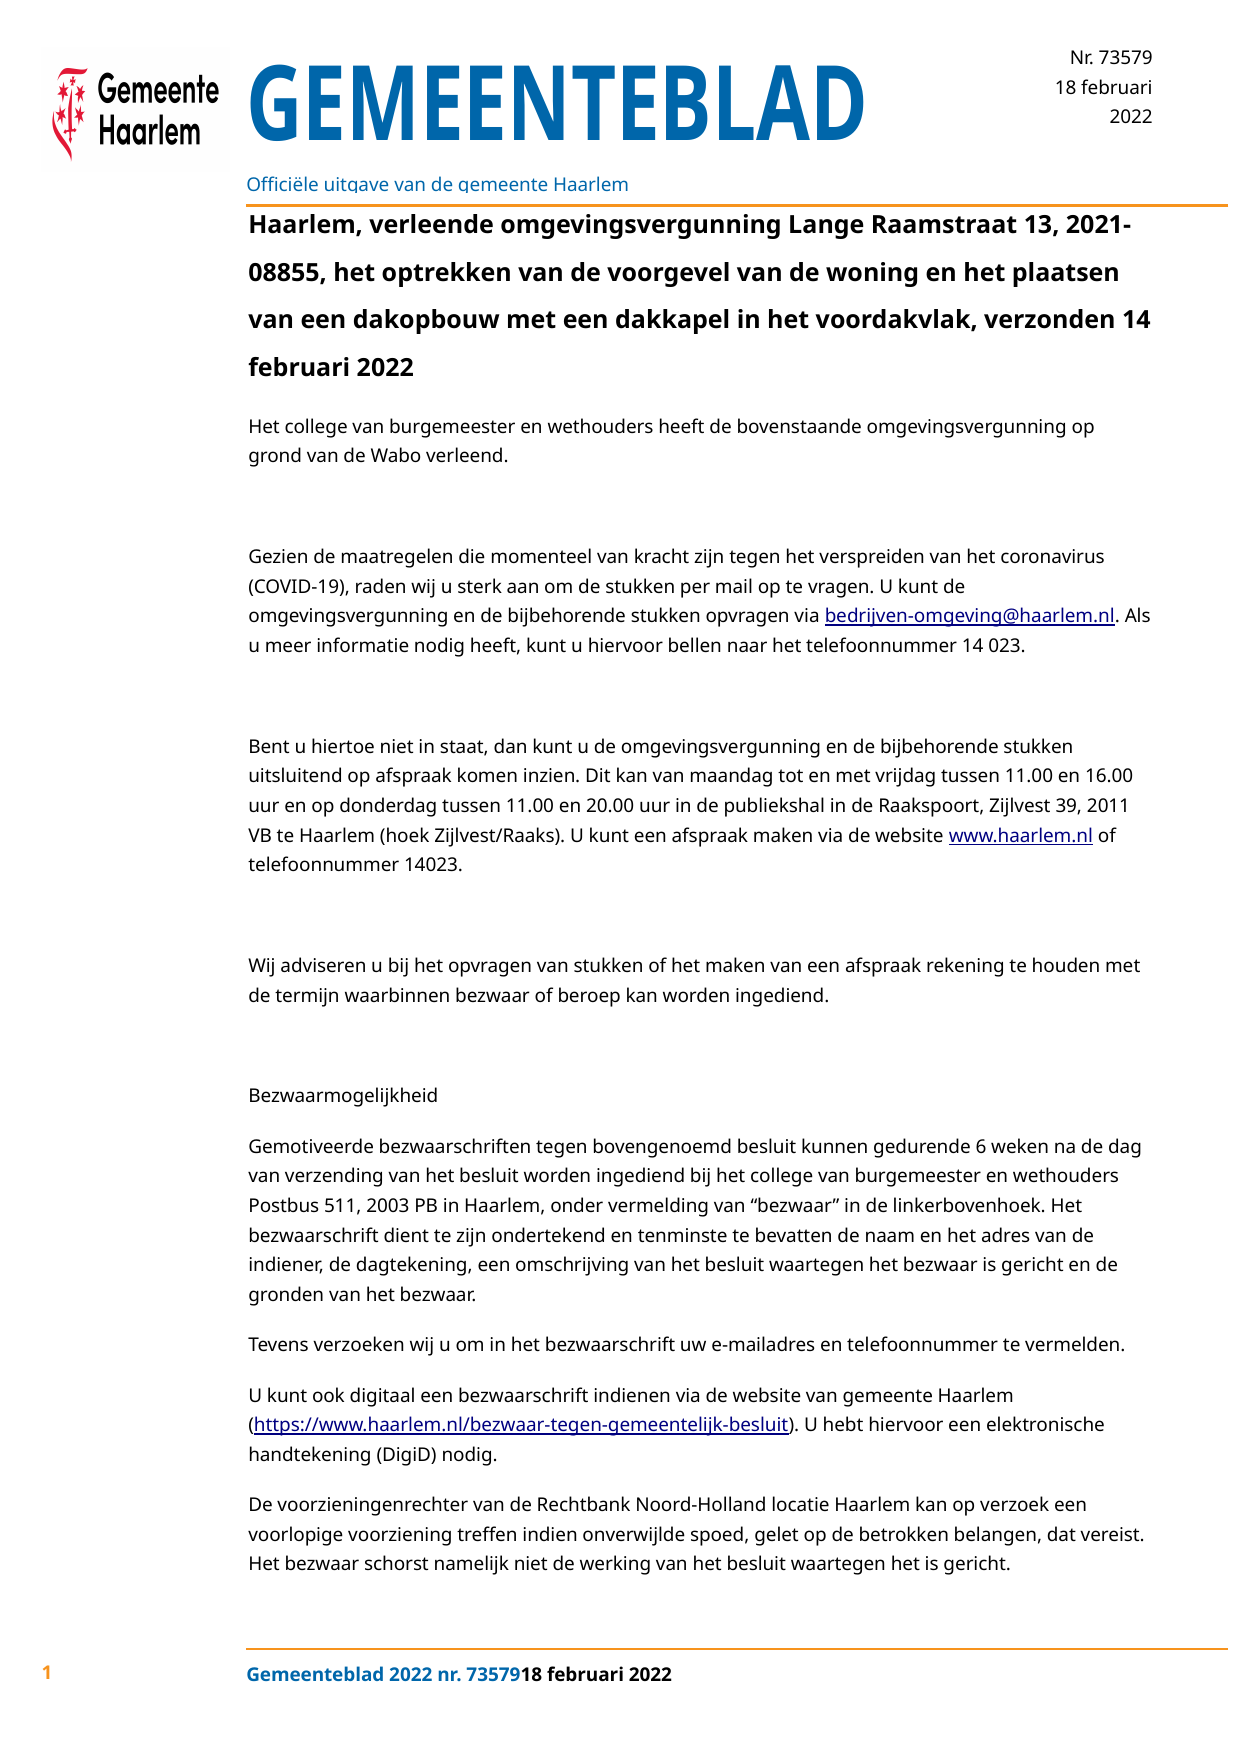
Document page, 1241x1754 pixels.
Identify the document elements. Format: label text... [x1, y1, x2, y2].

text Tevens verzoeken wij u om in het bezwaarschrift uw e-mailadres en telefoonnummer te vermelden. [248, 1331, 1152, 1357]
text Gezien de maatregelen die momenteel van kracht zijn tegen het verspreiden van het coronavirus (COVID-19), raden wij u sterk aan om de stukken per mail op te vragen. U kunt de omgevingsvergunning en de bijbehorende stukken opvragen via bedrijven-omgeving@haarlem.nl. Als u meer informatie nodig heeft, kunt u hiervoor bellen naar het telefoonnummer 14 023. [248, 543, 1152, 658]
text Bezwaarmogelijkheid [248, 1083, 1152, 1108]
text Haarlem, verleende omgevingsvergunning Lange Raamstraat 13, 2021-08855, het optrekken van de voorgevel van de woning en het plaatsen van een dakopbouw met een dakkapel in het voordakvlak, verzonden 14 februari 2022 [248, 207, 1152, 384]
text Het college van burgemeester en wethouders heeft de bovenstaande omgevingsvergunning op grond van de Wabo verleend. [248, 413, 1152, 468]
text U kunt ook digitaal een bezwaarschrift indienen via de website van gemeente Haarlem (https://www.haarlem.nl/bezwaar-tegen-gemeentelijk-besluit). U hebt hiervoor een elektronische handtekening (DigiD) nodig. [248, 1382, 1152, 1467]
text De voorzieningenrechter van de Rechtbank Noord-Holland locatie Haarlem kan op verzoek een voorlopige voorziening treffen indien onverwijlde spoed, gelet op de betrokken belangen, dat vereist. Het bezwaar schorst namelijk niet de werking van het besluit waartegen het is gericht. [248, 1491, 1152, 1576]
text Wij adviseren u bij het opvragen van stukken of het maken van een afspraak rekening te houden met de termijn waarbinnen bezwaar of beroep kan worden ingediend. [248, 952, 1152, 1008]
text Bent u hiertoe niet in staat, dan kunt u de omgevingsvergunning en de bijbehorende stukken uitsluitend op afspraak komen inzien. Dit kan van maandag tot en met vrijdag tussen 11.00 en 16.00 uur en op donderdag tussen 11.00 en 20.00 uur in de publiekshal in de Raakspoort, Zijlvest 39, 2011 VB te Haarlem (hoek Zijlvest/Raaks). U kunt een afspraak maken via de website www.haarlem.nl of telefoonnummer 14023. [248, 733, 1152, 877]
text Gemotiveerde bezwaarschriften tegen bovengenoemd besluit kunnen gedurende 6 weken na de dag van verzending van het besluit worden ingediend bij het college van burgemeester en wethouders Postbus 511, 2003 PB in Haarlem, onder vermelding van “bezwaar” in de linkerbovenhoek. Het bezwaarschrift dient te zijn ondertekend en tenminste te bevatten de naam en het adres van de indiener, de dagtekening, een omschrijving van het besluit waartegen het bezwaar is gericht en de gronden van het bezwaar. [248, 1133, 1152, 1307]
picture [41, 47, 231, 172]
